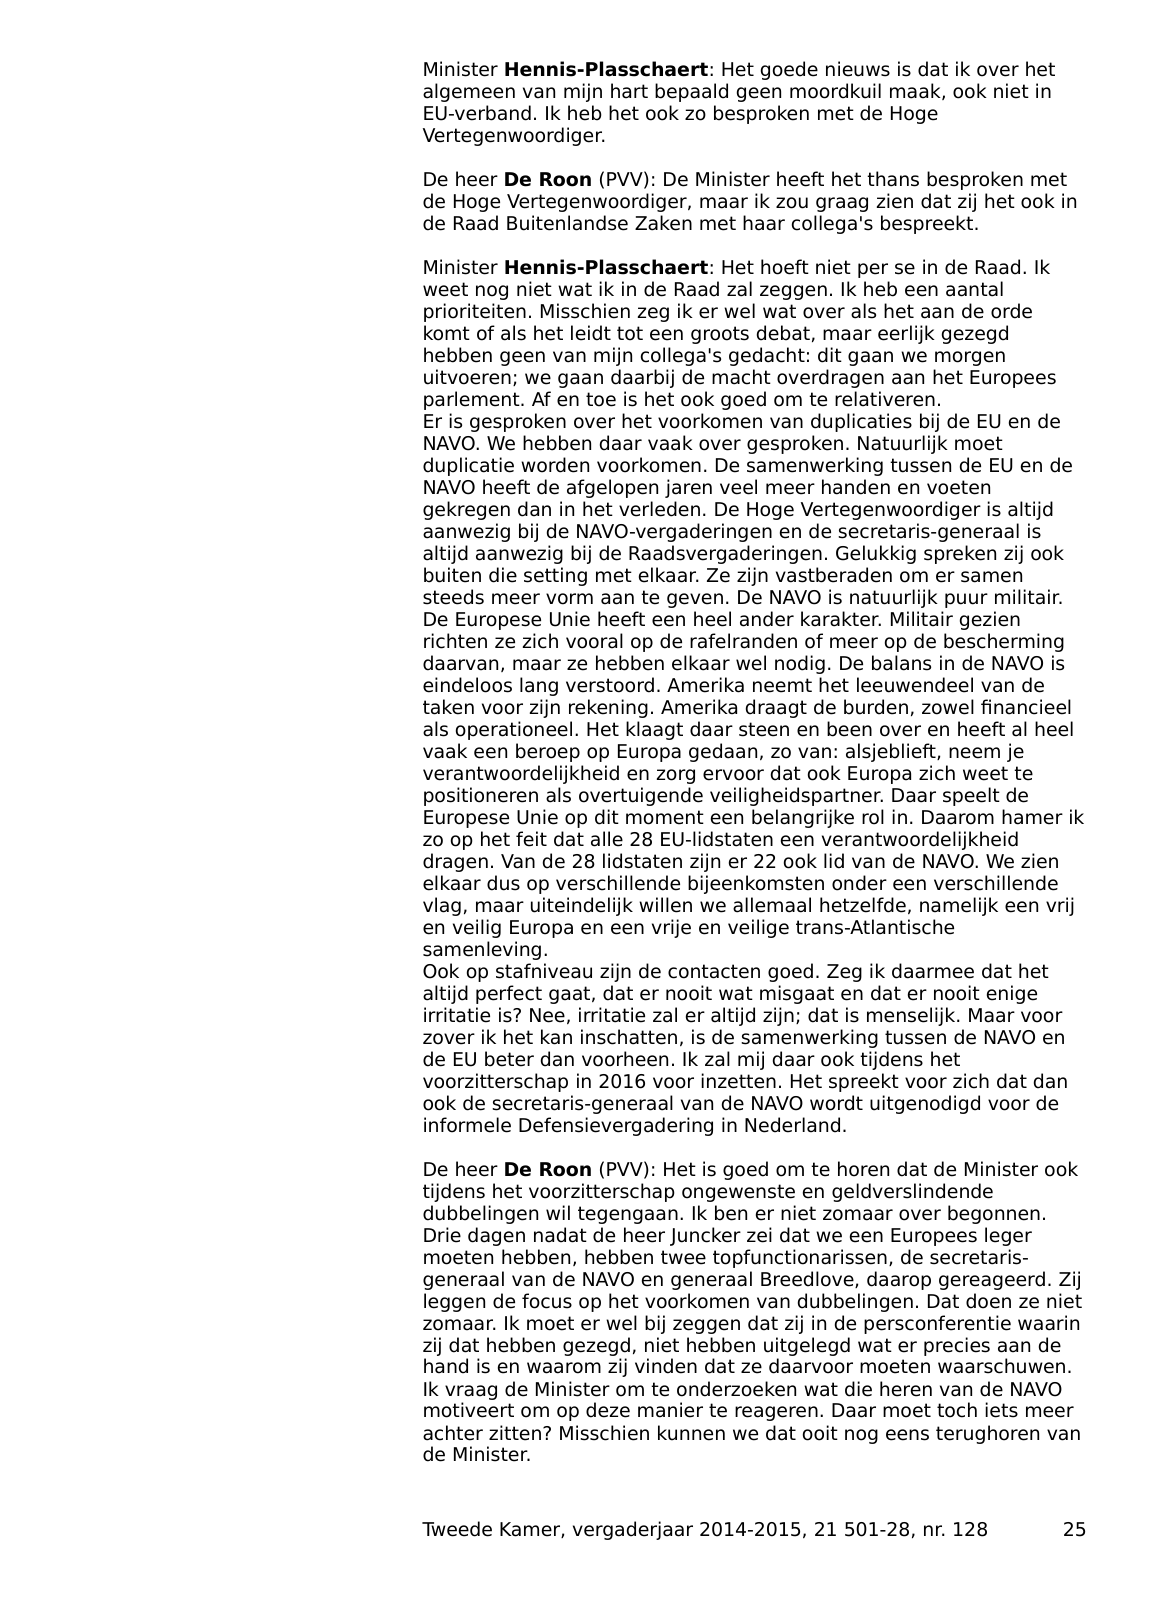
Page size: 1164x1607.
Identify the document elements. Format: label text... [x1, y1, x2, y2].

text De heer De Roon (PVV): Het is goed om te horen dat de Minister ook tijdens het voorzitterschap ongewenste en geldverslindende dubbelingen wil tegengaan. Ik ben er niet zomaar over begonnen. Drie dagen nadat de heer Juncker zei dat we een Europees leger moeten hebben, hebben twee topfunctionarissen, de secretaris-generaal van de NAVO en generaal Breedlove, daarop gereageerd. Zij leggen de focus op het voorkomen van dubbelingen. Dat doen ze niet zomaar. Ik moet er wel bij zeggen dat zij in de persconferentie waarin zij dat hebben gezegd, niet hebben uitgelegd wat er precies aan de hand is en waarom zij vinden dat ze daarvoor moeten waarschuwen. Ik vraag de Minister om te onderzoeken wat die heren van de NAVO motiveert om op deze manier te reageren. Daar moet toch iets meer achter zitten? Misschien kunnen we dat ooit nog eens terughoren van de Minister. [422, 1159, 1087, 1466]
text Minister Hennis-Plasschaert: Het hoeft niet per se in de Raad. Ik weet nog niet wat ik in de Raad zal zeggen. Ik heb een aantal prioriteiten. Misschien zeg ik er wel wat over als het aan de orde komt of als het leidt tot een groots debat, maar eerlijk gezegd hebben geen van mijn collega's gedacht: dit gaan we morgen uitvoeren; we gaan daarbij de macht overdragen aan het Europees parlement. Af en toe is het ook goed om te relativeren. [422, 257, 1087, 411]
text Er is gesproken over het voorkomen van duplicaties bij de EU en de NAVO. We hebben daar vaak over gesproken. Natuurlijk moet duplicatie worden voorkomen. De samenwerking tussen de EU en de NAVO heeft de afgelopen jaren veel meer handen en voeten gekregen dan in het verleden. De Hoge Vertegenwoordiger is altijd aanwezig bij de NAVO-vergaderingen en de secretaris-generaal is altijd aanwezig bij de Raadsvergaderingen. Gelukkig spreken zij ook buiten die setting met elkaar. Ze zijn vastberaden om er samen steeds meer vorm aan te geven. De NAVO is natuurlijk puur militair. De Europese Unie heeft een heel ander karakter. Militair gezien richten ze zich vooral op de rafelranden of meer op de bescherming daarvan, maar ze hebben elkaar wel nodig. De balans in de NAVO is eindeloos lang verstoord. Amerika neemt het leeuwendeel van de taken voor zijn rekening. Amerika draagt de burden, zowel financieel als operationeel. Het klaagt daar steen en been over en heeft al heel vaak een beroep op Europa gedaan, zo van: alsjeblieft, neem je verantwoordelijkheid en zorg ervoor dat ook Europa zich weet te positioneren als overtuigende veiligheidspartner. Daar speelt de Europese Unie op dit moment een belangrijke rol in. Daarom hamer ik zo op het feit dat alle 28 EU-lidstaten een verantwoordelijkheid dragen. Van de 28 lidstaten zijn er 22 ook lid van de NAVO. We zien elkaar dus op verschillende bijeenkomsten onder een verschillende vlag, maar uiteindelijk willen we allemaal hetzelfde, namelijk een vrij en veilig Europa en een vrije en veilige trans-Atlantische samenleving. [422, 411, 1087, 961]
text Ook op stafniveau zijn de contacten goed. Zeg ik daarmee dat het altijd perfect gaat, dat er nooit wat misgaat en dat er nooit enige irritatie is? Nee, irritatie zal er altijd zijn; dat is menselijk. Maar voor zover ik het kan inschatten, is de samenwerking tussen de NAVO en de EU beter dan voorheen. Ik zal mij daar ook tijdens het voorzitterschap in 2016 voor inzetten. Het spreekt voor zich dat dan ook de secretaris-generaal van de NAVO wordt uitgenodigd voor de informele Defensievergadering in Nederland. [422, 961, 1087, 1136]
text Minister Hennis-Plasschaert: Het goede nieuws is dat ik over het algemeen van mijn hart bepaald geen moordkuil maak, ook niet in EU-verband. Ik heb het ook zo besproken met de Hoge Vertegenwoordiger. [422, 59, 1087, 147]
text De heer De Roon (PVV): De Minister heeft het thans besproken met de Hoge Vertegenwoordiger, maar ik zou graag zien dat zij het ook in de Raad Buitenlandse Zaken met haar collega's bespreekt. [422, 169, 1087, 235]
